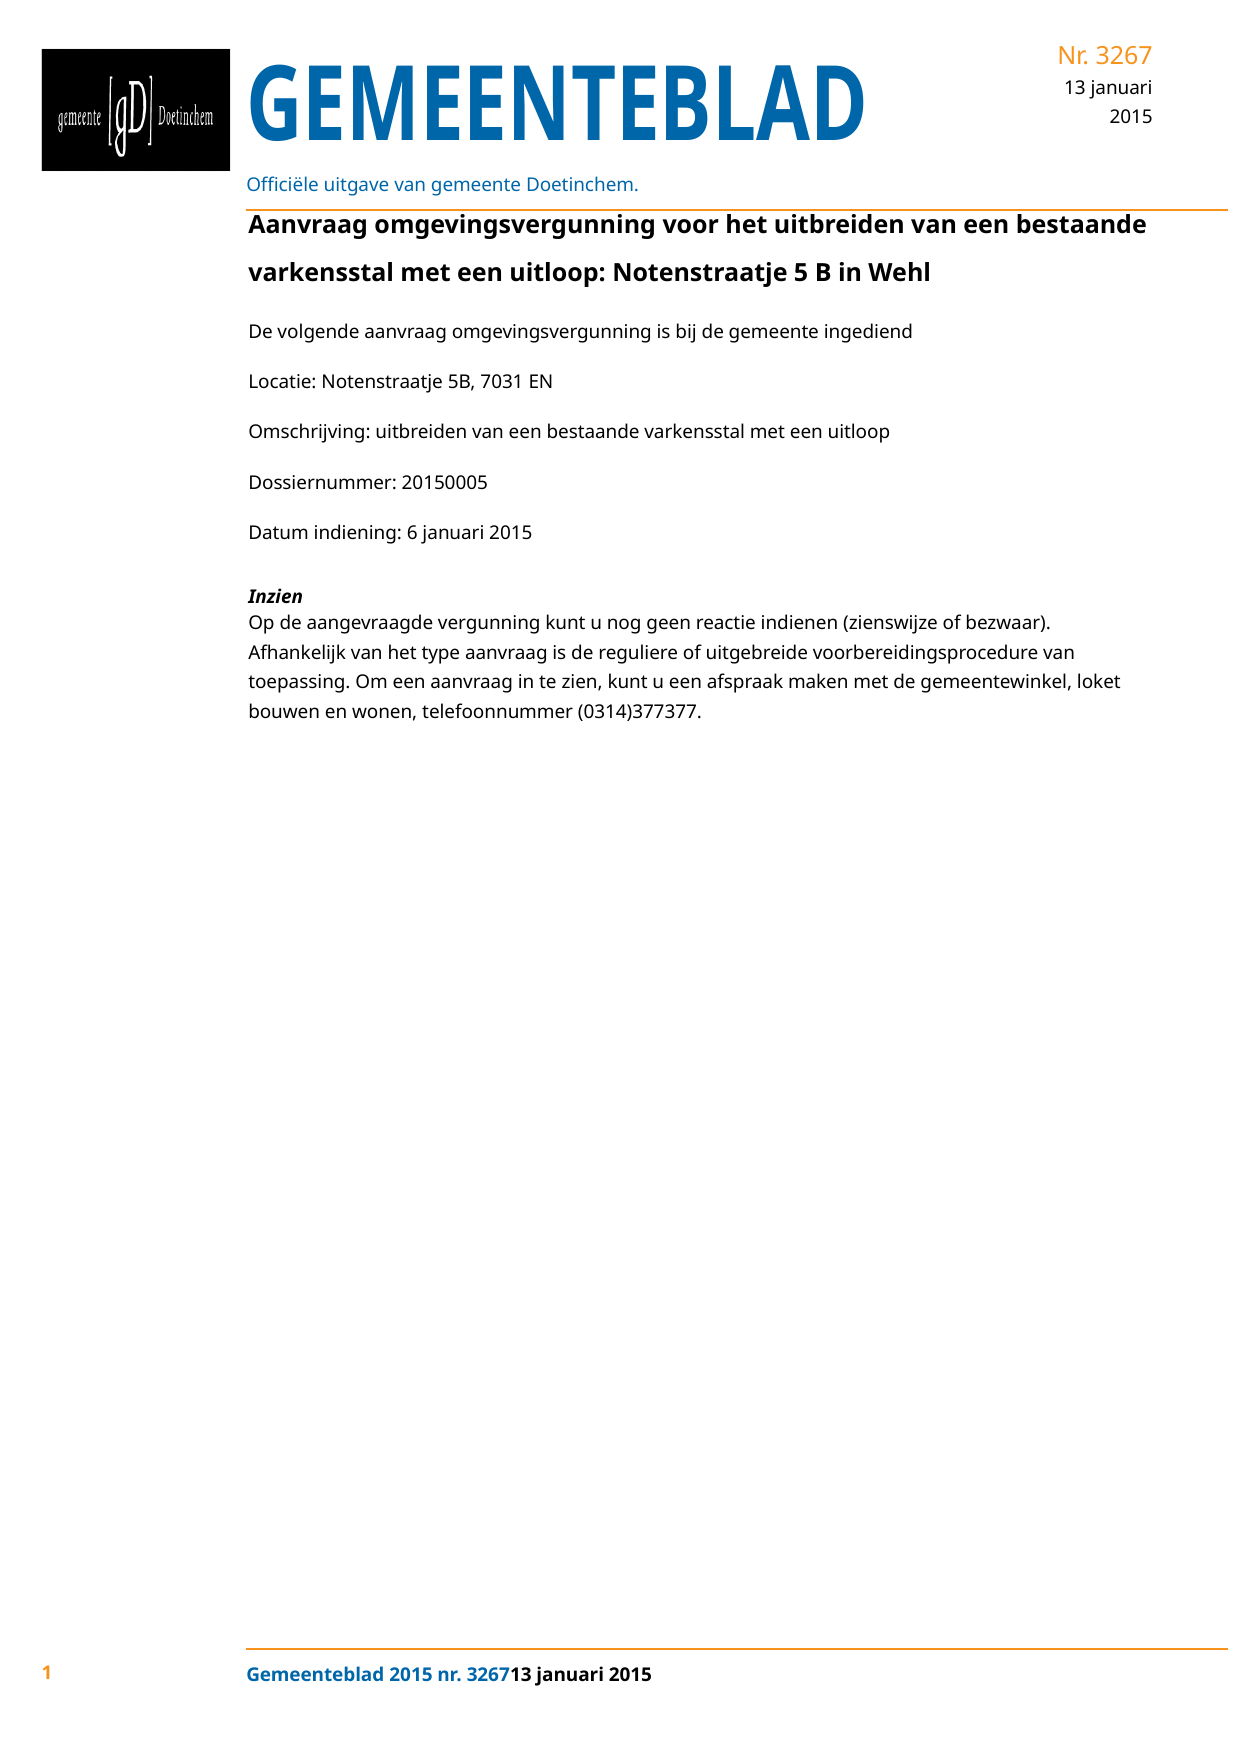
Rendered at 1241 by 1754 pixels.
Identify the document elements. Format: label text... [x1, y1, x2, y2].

picture [41, 47, 231, 172]
text Inzien [248, 583, 1152, 609]
text Dossiernummer: 20150005 [248, 469, 1152, 495]
text Datum indiening: 6 januari 2015 [248, 519, 1152, 545]
text Aanvraag omgevingsvergunning voor het uitbreiden van een bestaande varkensstal met een uitloop: Notenstraatje 5 B in Wehl [248, 211, 1152, 288]
text Op de aangevraagde vergunning kunt u nog geen reactie indienen (zienswijze of bezwaar). Afhankelijk van het type aanvraag is de reguliere of uitgebreide voorbereidingsprocedure van toepassing. Om een aanvraag in te zien, kunt u een afspraak maken met de gemeentewinkel, loket bouwen en wonen, telefoonnummer (0314)377377. [248, 609, 1152, 724]
text Omschrijving: uitbreiden van een bestaande varkensstal met een uitloop [248, 419, 1152, 444]
text Locatie: Notenstraatje 5B, 7031 EN [248, 368, 1152, 394]
text De volgende aanvraag omgevingsvergunning is bij de gemeente ingediend [248, 318, 1152, 344]
